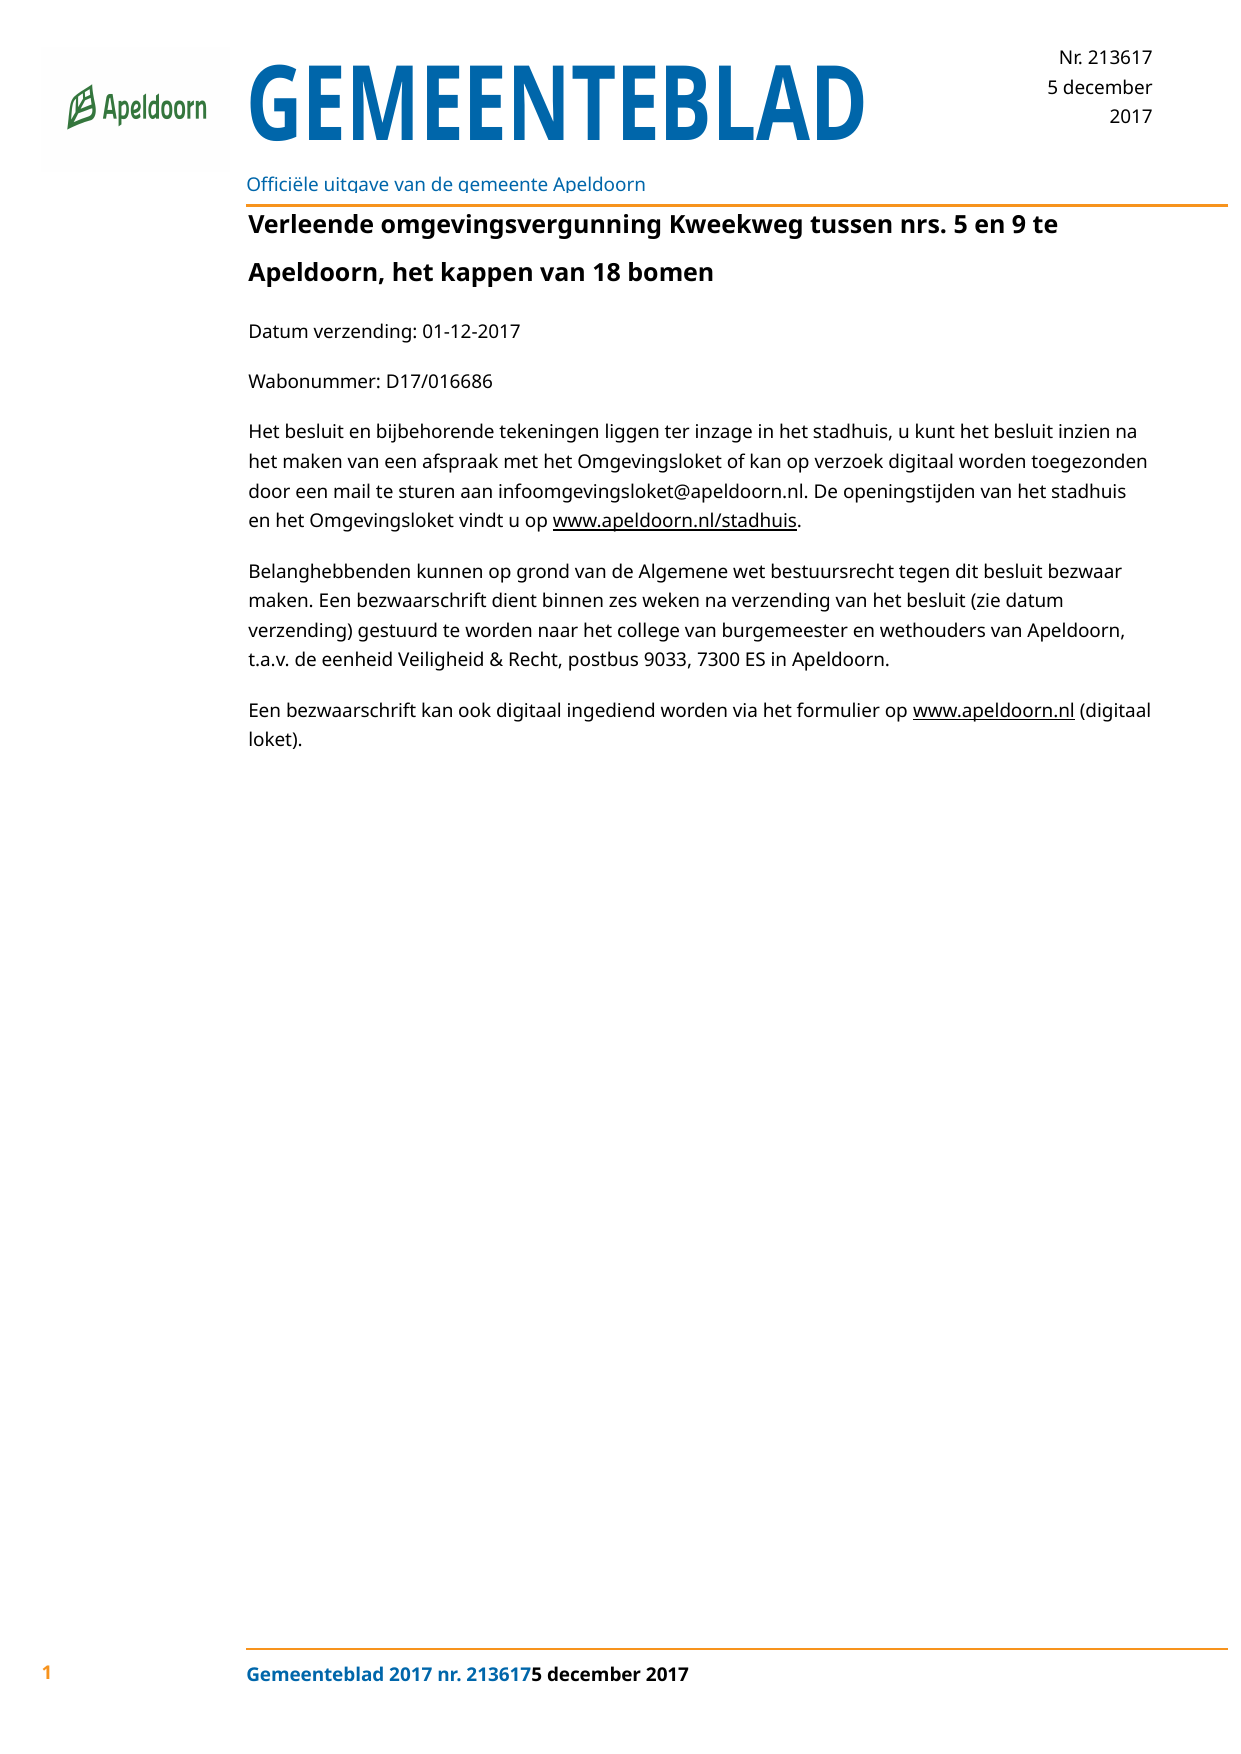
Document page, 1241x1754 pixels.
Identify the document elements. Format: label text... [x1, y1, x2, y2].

text Wabonummer: D17/016686 [248, 368, 1152, 394]
text Een bezwaarschrift kan ook digitaal ingediend worden via het formulier op www.apeldoorn.nl (digitaal loket). [248, 697, 1152, 752]
text Datum verzending: 01-12-2017 [248, 318, 1152, 344]
picture [41, 47, 231, 172]
text Belanghebbenden kunnen op grond van de Algemene wet bestuursrecht tegen dit besluit bezwaar maken. Een bezwaarschrift dient binnen zes weken na verzending van het besluit (zie datum verzending) gestuurd te worden naar het college van burgemeester en wethouders van Apeldoorn, t.a.v. de eenheid Veiligheid & Recht, postbus 9033, 7300 ES in Apeldoorn. [248, 558, 1152, 672]
text Verleende omgevingsvergunning Kweekweg tussen nrs. 5 en 9 te Apeldoorn, het kappen van 18 bomen [248, 207, 1152, 288]
text Het besluit en bijbehorende tekeningen liggen ter inzage in het stadhuis, u kunt het besluit inzien na het maken van een afspraak met het Omgevingsloket of kan op verzoek digitaal worden toegezonden door een mail te sturen aan infoomgevingsloket@apeldoorn.nl. De openingstijden van het stadhuis en het Omgevingsloket vindt u op www.apeldoorn.nl/stadhuis. [248, 419, 1152, 533]
